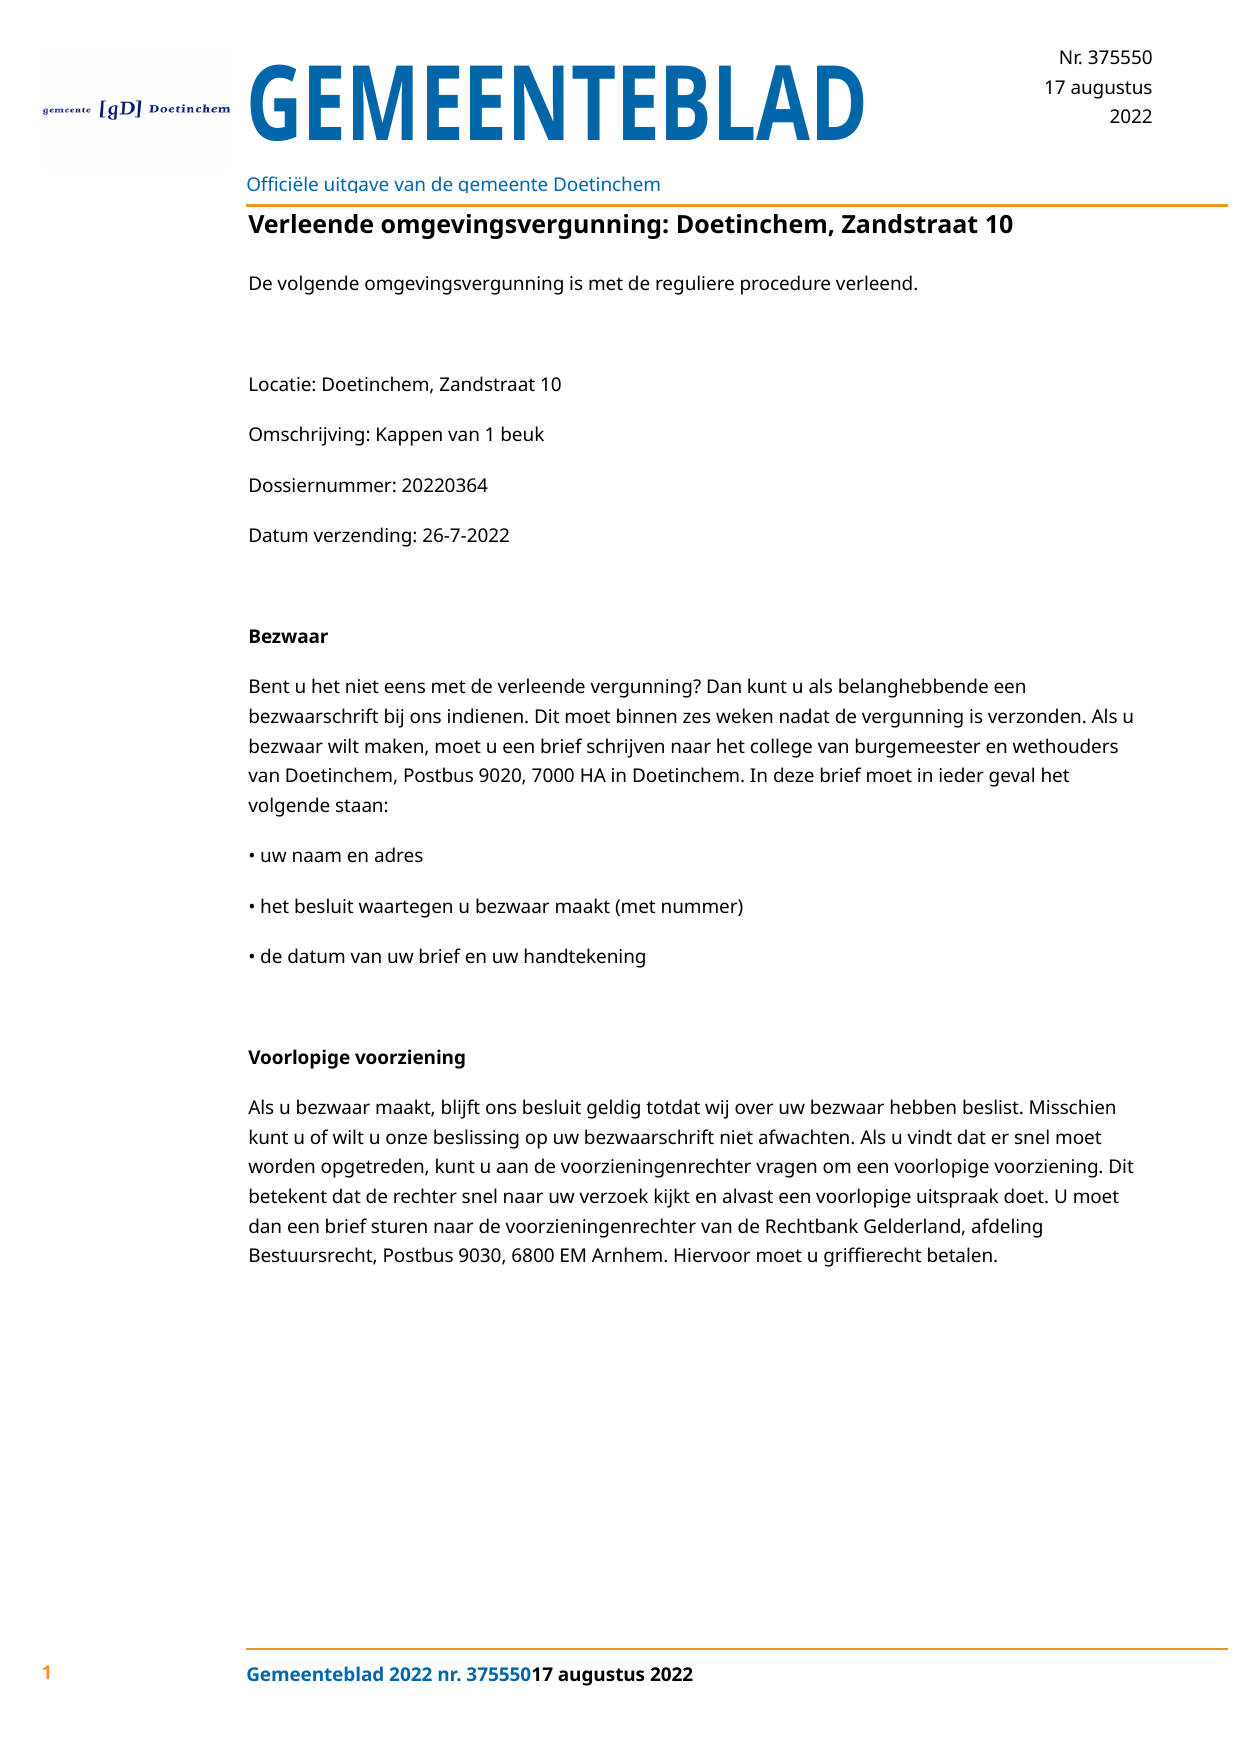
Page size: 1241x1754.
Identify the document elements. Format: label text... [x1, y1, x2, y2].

text Locatie: Doetinchem, Zandstraat 10 [248, 371, 1152, 397]
text Dossiernummer: 20220364 [248, 472, 1152, 498]
text Als u bezwaar maakt, blijft ons besluit geldig totdat wij over uw bezwaar hebben beslist. Misschien kunt u of wilt u onze beslissing op uw bezwaarschrift niet afwachten. Als u vindt dat er snel moet worden opgetreden, kunt u aan de voorzieningenrechter vragen om een voorlopige voorziening. Dit betekent dat de rechter snel naar uw verzoek kijkt en alvast een voorlopige uitspraak doet. U moet dan een brief sturen naar de voorzieningenrechter van de Rechtbank Gelderland, afdeling Bestuursrecht, Postbus 9030, 6800 EM Arnhem. Hiervoor moet u griffierecht betalen. [248, 1094, 1152, 1268]
text De volgende omgevingsvergunning is met de reguliere procedure verleend. [248, 270, 1152, 296]
text Bezwaar [248, 623, 1152, 649]
text Bent u het niet eens met de verleende vergunning? Dan kunt u als belanghebbende een bezwaarschrift bij ons indienen. Dit moet binnen zes weken nadat de vergunning is verzonden. Als u bezwaar wilt maken, moet u een brief schrijven naar het college van burgemeester en wethouders van Doetinchem, Postbus 9020, 7000 HA in Doetinchem. In deze brief moet in ieder geval het volgende staan: [248, 674, 1152, 818]
text • de datum van uw brief en uw handtekening [248, 943, 1152, 969]
text Omschrijving: Kappen van 1 beuk [248, 422, 1152, 447]
text • uw naam en adres [248, 842, 1152, 868]
text • het besluit waartegen u bezwaar maakt (met nummer) [248, 893, 1152, 918]
picture [41, 47, 231, 172]
text Verleende omgevingsvergunning: Doetinchem, Zandstraat 10 [248, 207, 1152, 241]
text Datum verzending: 26-7-2022 [248, 522, 1152, 548]
text Voorlopige voorziening [248, 1044, 1152, 1070]
